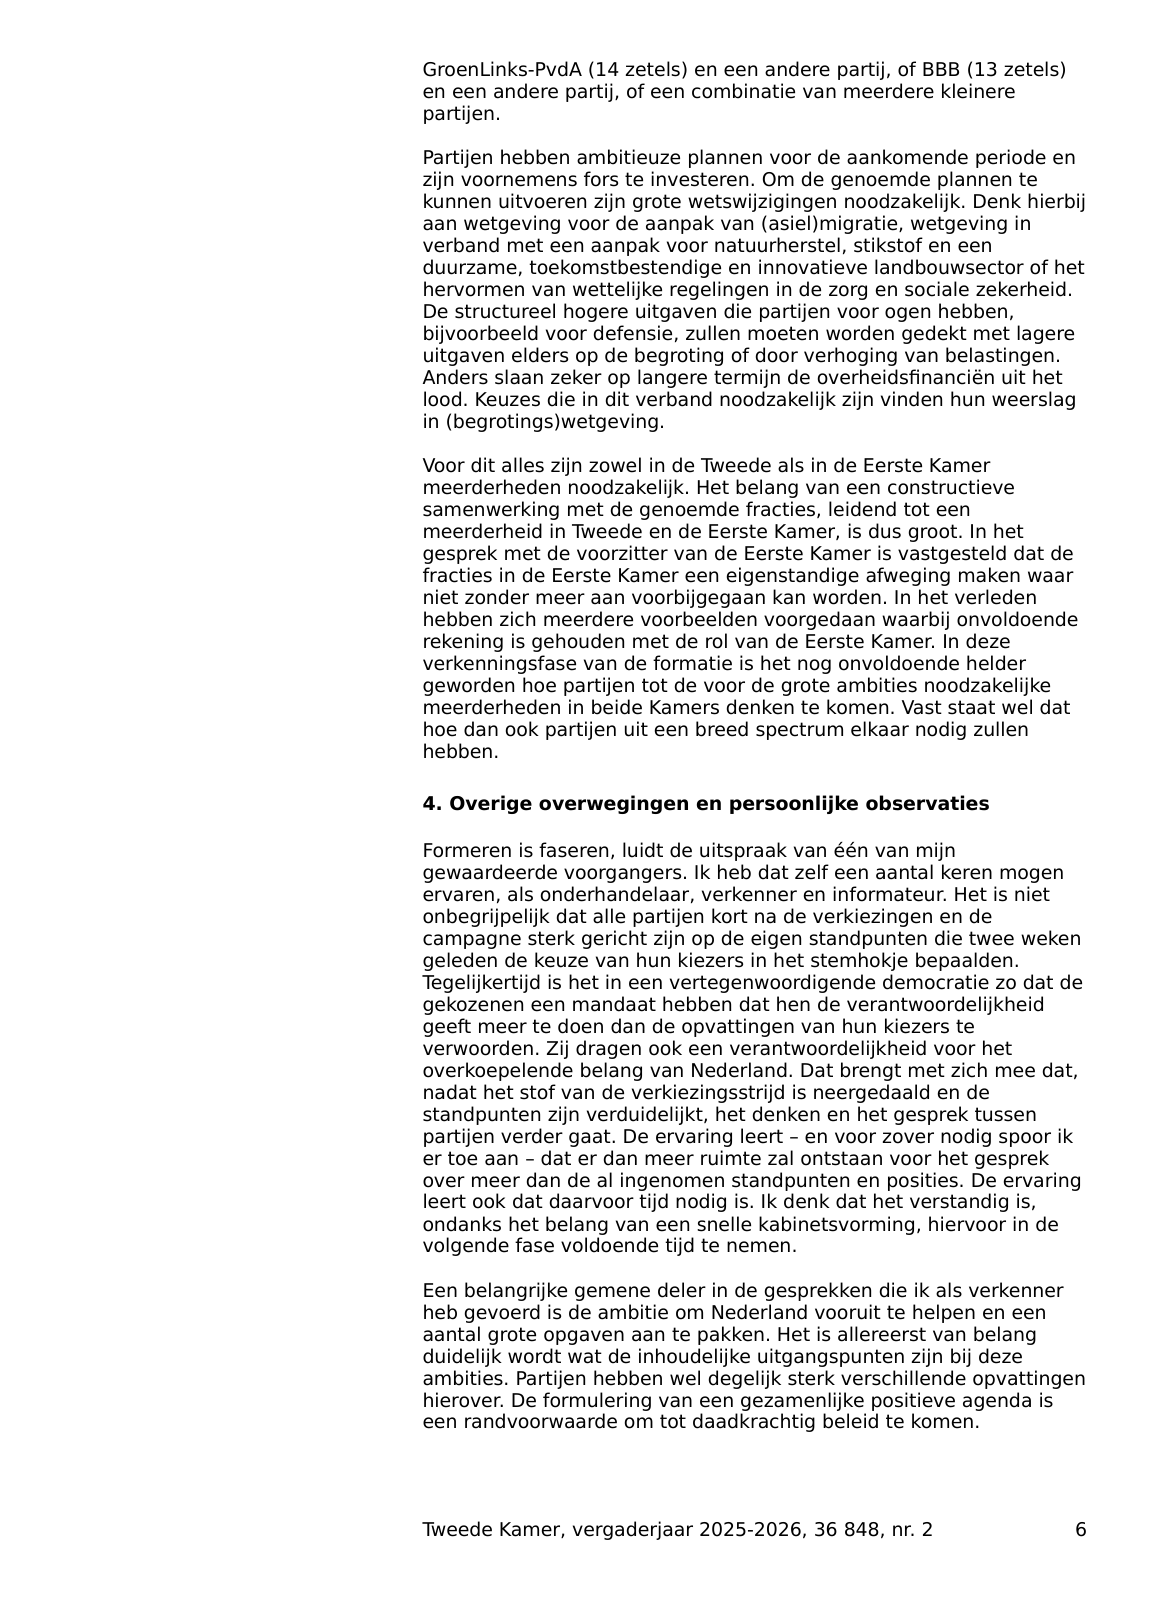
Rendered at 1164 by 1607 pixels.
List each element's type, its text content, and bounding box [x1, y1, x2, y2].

subtitle 4. Overige overwegingen en persoonlijke observaties [422, 793, 1087, 815]
text Een belangrijke gemene deler in de gesprekken die ik als verkenner heb gevoerd is de ambitie om Nederland vooruit te helpen en een aantal grote opgaven aan te pakken. Het is allereerst van belang duidelijk wordt wat de inhoudelijke uitgangspunten zijn bij deze ambities. Partijen hebben wel degelijk sterk verschillende opvattingen hierover. De formulering van een gezamenlijke positieve agenda is een randvoorwaarde om tot daadkrachtig beleid te komen. [422, 1279, 1087, 1433]
text Partijen hebben ambitieuze plannen voor de aankomende periode en zijn voornemens fors te investeren. Om de genoemde plannen te kunnen uitvoeren zijn grote wetswijzigingen noodzakelijk. Denk hierbij aan wetgeving voor de aanpak van (asiel)migratie, wetgeving in verband met een aanpak voor natuurherstel, stikstof en een duurzame, toekomstbestendige en innovatieve landbouwsector of het hervormen van wettelijke regelingen in de zorg en sociale zekerheid. De structureel hogere uitgaven die partijen voor ogen hebben, bijvoorbeeld voor defensie, zullen moeten worden gedekt met lagere uitgaven elders op de begroting of door verhoging van belastingen. Anders slaan zeker op langere termijn de overheidsfinanciën uit het lood. Keuzes die in dit verband noodzakelijk zijn vinden hun weerslag in (begrotings)wetgeving. [422, 147, 1087, 433]
text Voor dit alles zijn zowel in de Tweede als in de Eerste Kamer meerderheden noodzakelijk. Het belang van een constructieve samenwerking met de genoemde fracties, leidend tot een meerderheid in Tweede en de Eerste Kamer, is dus groot. In het gesprek met de voorzitter van de Eerste Kamer is vastgesteld dat de fracties in de Eerste Kamer een eigenstandige afweging maken waar niet zonder meer aan voorbijgegaan kan worden. In het verleden hebben zich meerdere voorbeelden voorgedaan waarbij onvoldoende rekening is gehouden met de rol van de Eerste Kamer. In deze verkenningsfase van de formatie is het nog onvoldoende helder geworden hoe partijen tot de voor de grote ambities noodzakelijke meerderheden in beide Kamers denken te komen. Vast staat wel dat hoe dan ook partijen uit een breed spectrum elkaar nodig zullen hebben. [422, 455, 1087, 763]
text Formeren is faseren, luidt de uitspraak van één van mijn gewaardeerde voorgangers. Ik heb dat zelf een aantal keren mogen ervaren, als onderhandelaar, verkenner en informateur. Het is niet onbegrijpelijk dat alle partijen kort na de verkiezingen en de campagne sterk gericht zijn op de eigen standpunten die twee weken geleden de keuze van hun kiezers in het stemhokje bepaalden. Tegelijkertijd is het in een vertegenwoordigende democratie zo dat de gekozenen een mandaat hebben dat hen de verantwoordelijkheid geeft meer te doen dan de opvattingen van hun kiezers te verwoorden. Zij dragen ook een verantwoordelijkheid voor het overkoepelende belang van Nederland. Dat brengt met zich mee dat, nadat het stof van de verkiezingsstrijd is neergedaald en de standpunten zijn verduidelijkt, het denken en het gesprek tussen partijen verder gaat. De ervaring leert – en voor zover nodig spoor ik er toe aan – dat er dan meer ruimte zal ontstaan voor het gesprek over meer dan de al ingenomen standpunten en posities. De ervaring leert ook dat daarvoor tijd nodig is. Ik denk dat het verstandig is, ondanks het belang van een snelle kabinetsvorming, hiervoor in de volgende fase voldoende tijd te nemen. [422, 840, 1087, 1257]
text GroenLinks-PvdA (14 zetels) en een andere partij, of BBB (13 zetels) en een andere partij, of een combinatie van meerdere kleinere partijen. [422, 59, 1087, 125]
